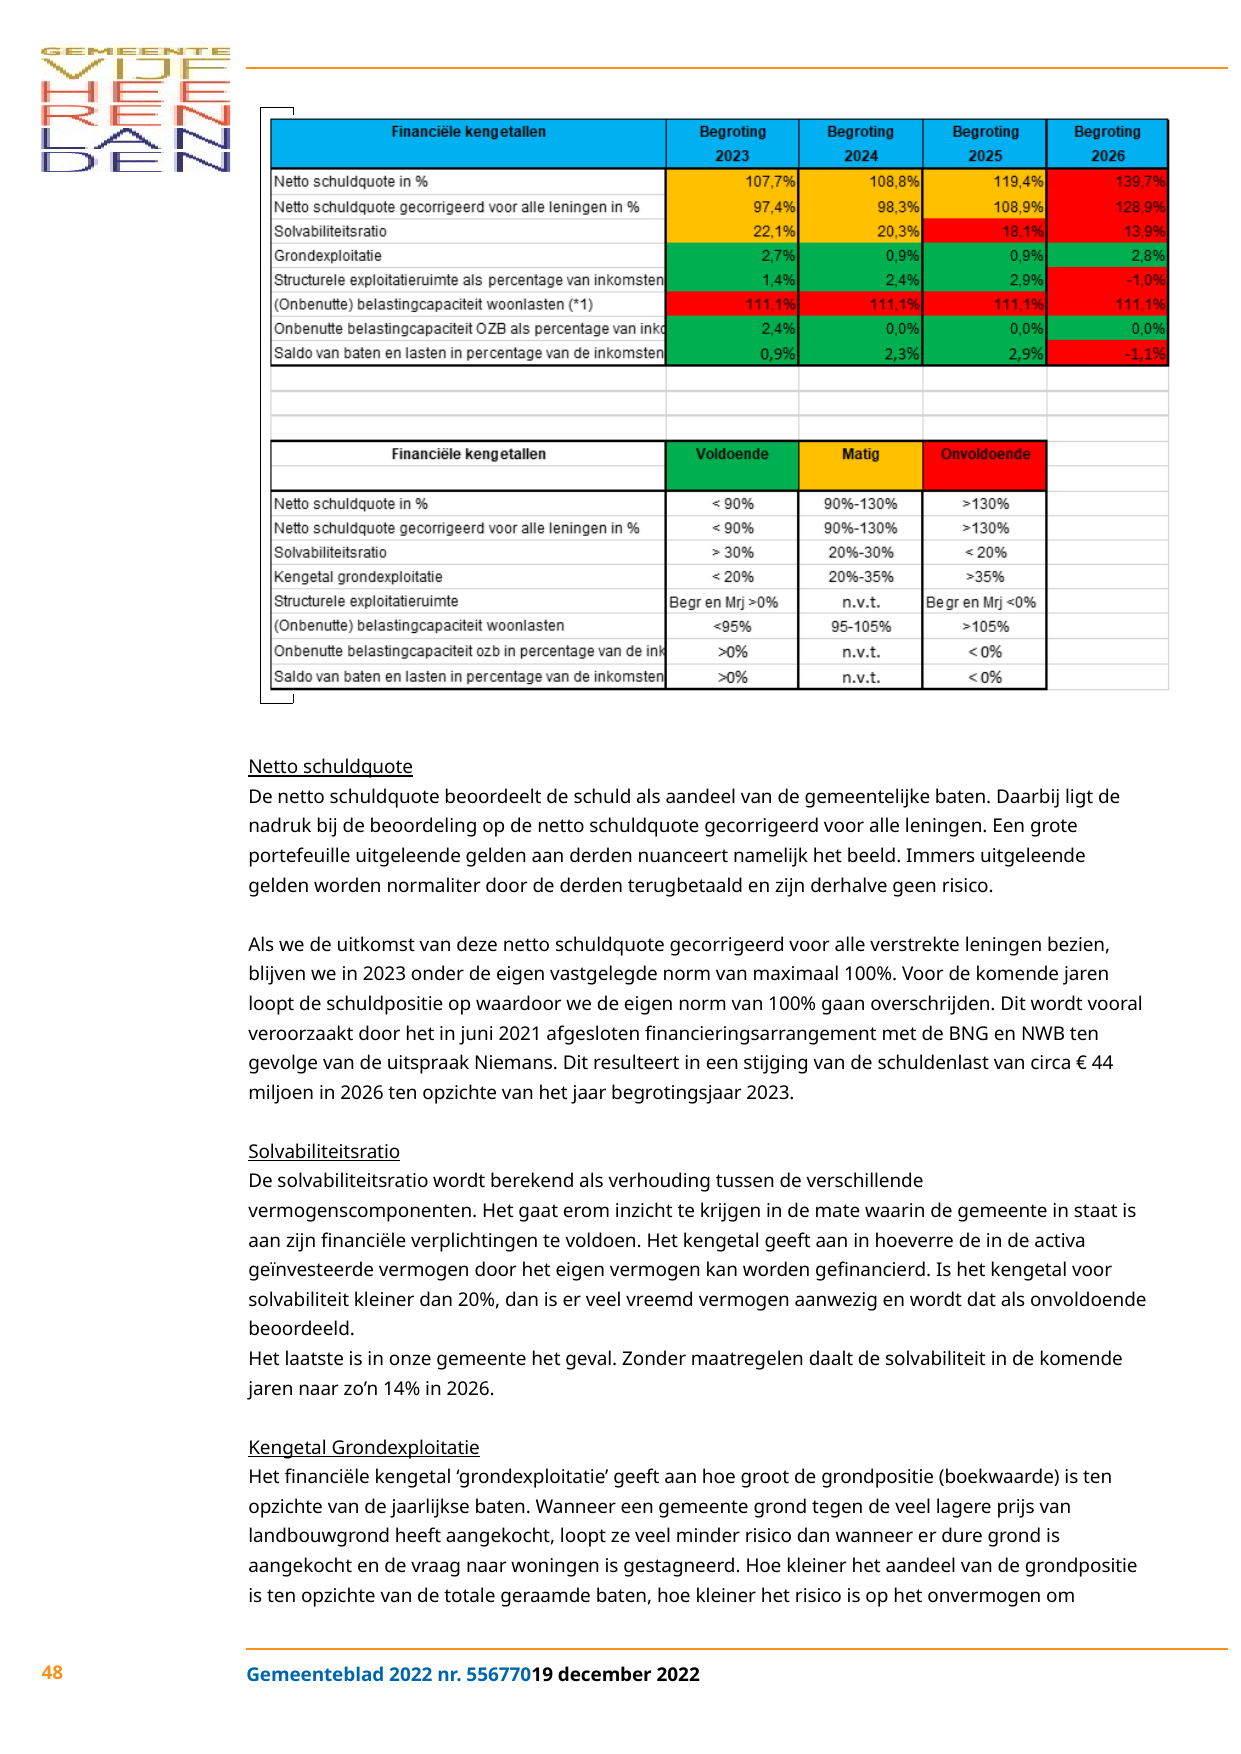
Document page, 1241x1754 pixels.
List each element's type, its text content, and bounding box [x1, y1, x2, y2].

text De solvabiliteitsratio wordt berekend als verhouding tussen de verschillende vermogenscomponenten. Het gaat erom inzicht te krijgen in de mate waarin de gemeente in staat is aan zijn financiële verplichtingen te voldoen. Het kengetal geeft aan in hoeverre de in de activa geïnvesteerde vermogen door het eigen vermogen kan worden gefinancierd. Is het kengetal voor solvabiliteit kleiner dan 20%, dan is er veel vreemd vermogen aanwezig en wordt dat als onvoldoende beoordeeld. [248, 1168, 1152, 1341]
text Het financiële kengetal ‘grondexploitatie’ geeft aan hoe groot de grondpositie (boekwaarde) is ten opzichte van de jaarlijkse baten. Wanneer een gemeente grond tegen de veel lagere prijs van landbouwgrond heeft aangekocht, loopt ze veel minder risico dan wanneer er dure grond is aangekocht en de vraag naar woningen is gestagneerd. Hoe kleiner het aandeel van de grondpositie is ten opzichte van de totale geraamde baten, hoe kleiner het risico is op het onvermogen om [248, 1463, 1152, 1607]
text Netto schuldquote [248, 753, 1152, 779]
picture [268, 115, 1173, 694]
picture [41, 47, 231, 172]
text Solvabiliteitsratio [248, 1138, 1152, 1164]
text Als we de uitkomst van deze netto schuldquote gecorrigeerd voor alle verstrekte leningen bezien, blijven we in 2023 onder de eigen vastgelegde norm van maximaal 100%. Voor de komende jaren loopt de schuldpositie op waardoor we de eigen norm van 100% gaan overschrijden. Dit wordt vooral veroorzaakt door het in juni 2021 afgesloten financieringsarrangement met de BNG en NWB ten gevolge van de uitspraak Niemans. Dit resulteert in een stijging van de schuldenlast van circa € 44 miljoen in 2026 ten opzichte van het jaar begrotingsjaar 2023. [248, 931, 1152, 1104]
text De netto schuldquote beoordeelt de schuld als aandeel van de gemeentelijke baten. Daarbij ligt de nadruk bij de beoordeling op de netto schuldquote gecorrigeerd voor alle leningen. Een grote portefeuille uitgeleende gelden aan derden nuanceert namelijk het beeld. Immers uitgeleende gelden worden normaliter door de derden terugbetaald en zijn derhalve geen risico. [248, 783, 1152, 897]
text Kengetal Grondexploitatie [248, 1434, 1152, 1459]
text Het laatste is in onze gemeente het geval. Zonder maatregelen daalt de solvabiliteit in de komende jaren naar zo’n 14% in 2026. [248, 1345, 1152, 1400]
